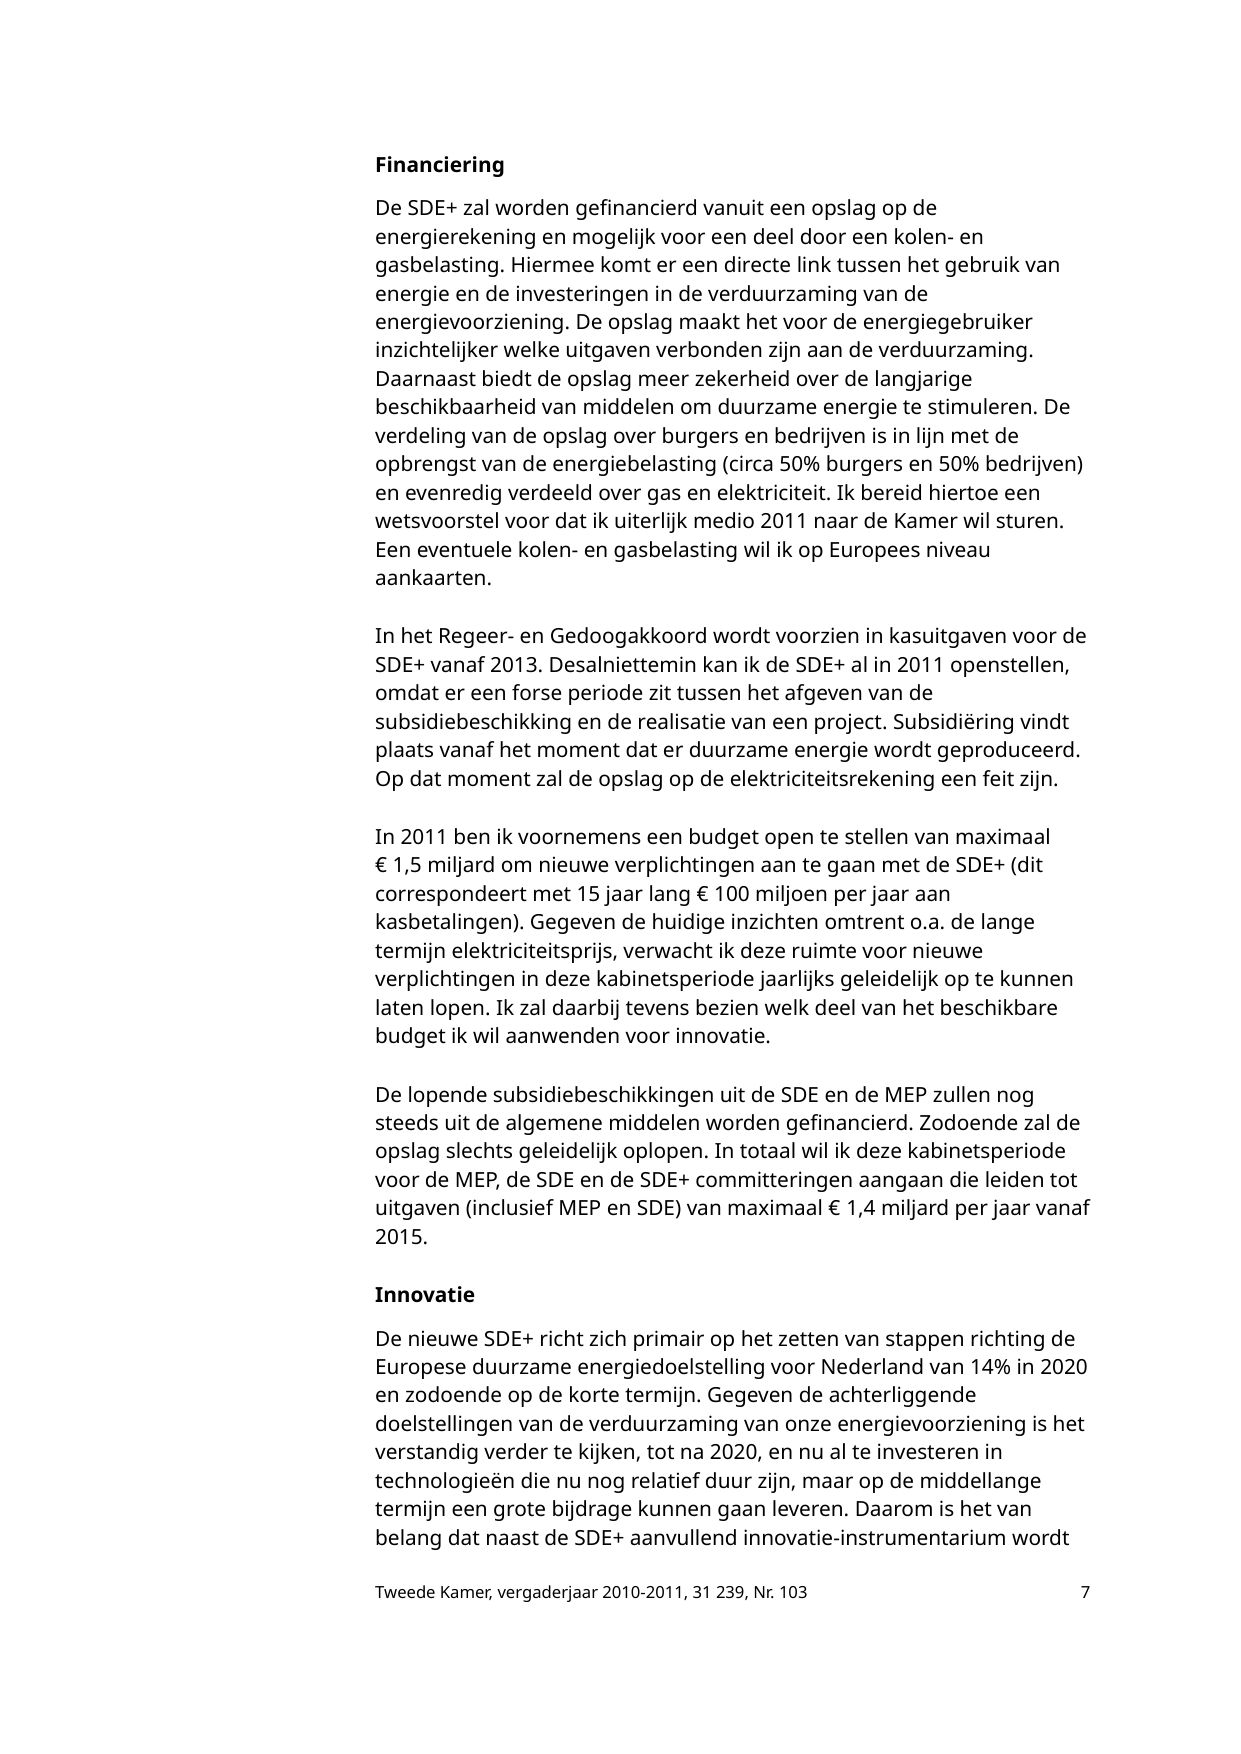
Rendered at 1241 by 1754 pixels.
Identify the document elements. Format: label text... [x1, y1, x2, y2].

text De nieuwe SDE+ richt zich primair op het zetten van stappen richting de Europese duurzame energiedoelstelling voor Nederland van 14% in 2020 en zodoende op de korte termijn. Gegeven de achterliggende doelstellingen van de verduurzaming van onze energievoorziening is het verstandig verder te kijken, tot na 2020, en nu al te investeren in technologieën die nu nog relatief duur zijn, maar op de middellange termijn een grote bijdrage kunnen gaan leveren. Daarom is het van belang dat naast de SDE+ aanvullend innovatie-instrumentarium wordt [375, 1324, 1090, 1551]
text Financiering [375, 150, 1090, 178]
text In het Regeer- en Gedoogakkoord wordt voorzien in kasuitgaven voor de SDE+ vanaf 2013. Desalniettemin kan ik de SDE+ al in 2011 openstellen, omdat er een forse periode zit tussen het afgeven van de subsidiebeschikking en de realisatie van een project. Subsidiëring vindt plaats vanaf het moment dat er duurzame energie wordt geproduceerd. Op dat moment zal de opslag op de elektriciteitsrekening een feit zijn. [375, 622, 1090, 792]
text In 2011 ben ik voornemens een budget open te stellen van maximaal € 1,5 miljard om nieuwe verplichtingen aan te gaan met de SDE+ (dit correspondeert met 15 jaar lang € 100 miljoen per jaar aan kasbetalingen). Gegeven de huidige inzichten omtrent o.a. de lange termijn elektriciteitsprijs, verwacht ik deze ruimte voor nieuwe verplichtingen in deze kabinetsperiode jaarlijks geleidelijk op te kunnen laten lopen. Ik zal daarbij tevens bezien welk deel van het beschikbare budget ik wil aanwenden voor innovatie. [375, 822, 1090, 1050]
text De lopende subsidiebeschikkingen uit de SDE en de MEP zullen nog steeds uit de algemene middelen worden gefinancierd. Zodoende zal de opslag slechts geleidelijk oplopen. In totaal wil ik deze kabinetsperiode voor de MEP, de SDE en de SDE+ committeringen aangaan die leiden tot uitgaven (inclusief MEP en SDE) van maximaal € 1,4 miljard per jaar vanaf 2015. [375, 1080, 1090, 1250]
text Innovatie [375, 1280, 1090, 1309]
text De SDE+ zal worden gefinancierd vanuit een opslag op de energierekening en mogelijk voor een deel door een kolen- en gasbelasting. Hiermee komt er een directe link tussen het gebruik van energie en de investeringen in de verduurzaming van de energievoorziening. De opslag maakt het voor de energiegebruiker inzichtelijker welke uitgaven verbonden zijn aan de verduurzaming. Daarnaast biedt de opslag meer zekerheid over de langjarige beschikbaarheid van middelen om duurzame energie te stimuleren. De verdeling van de opslag over burgers en bedrijven is in lijn met de opbrengst van de energiebelasting (circa 50% burgers en 50% bedrijven) en evenredig verdeeld over gas en elektriciteit. Ik bereid hiertoe een wetsvoorstel voor dat ik uiterlijk medio 2011 naar de Kamer wil sturen. Een eventuele kolen- en gasbelasting wil ik op Europees niveau aankaarten. [375, 193, 1090, 592]
